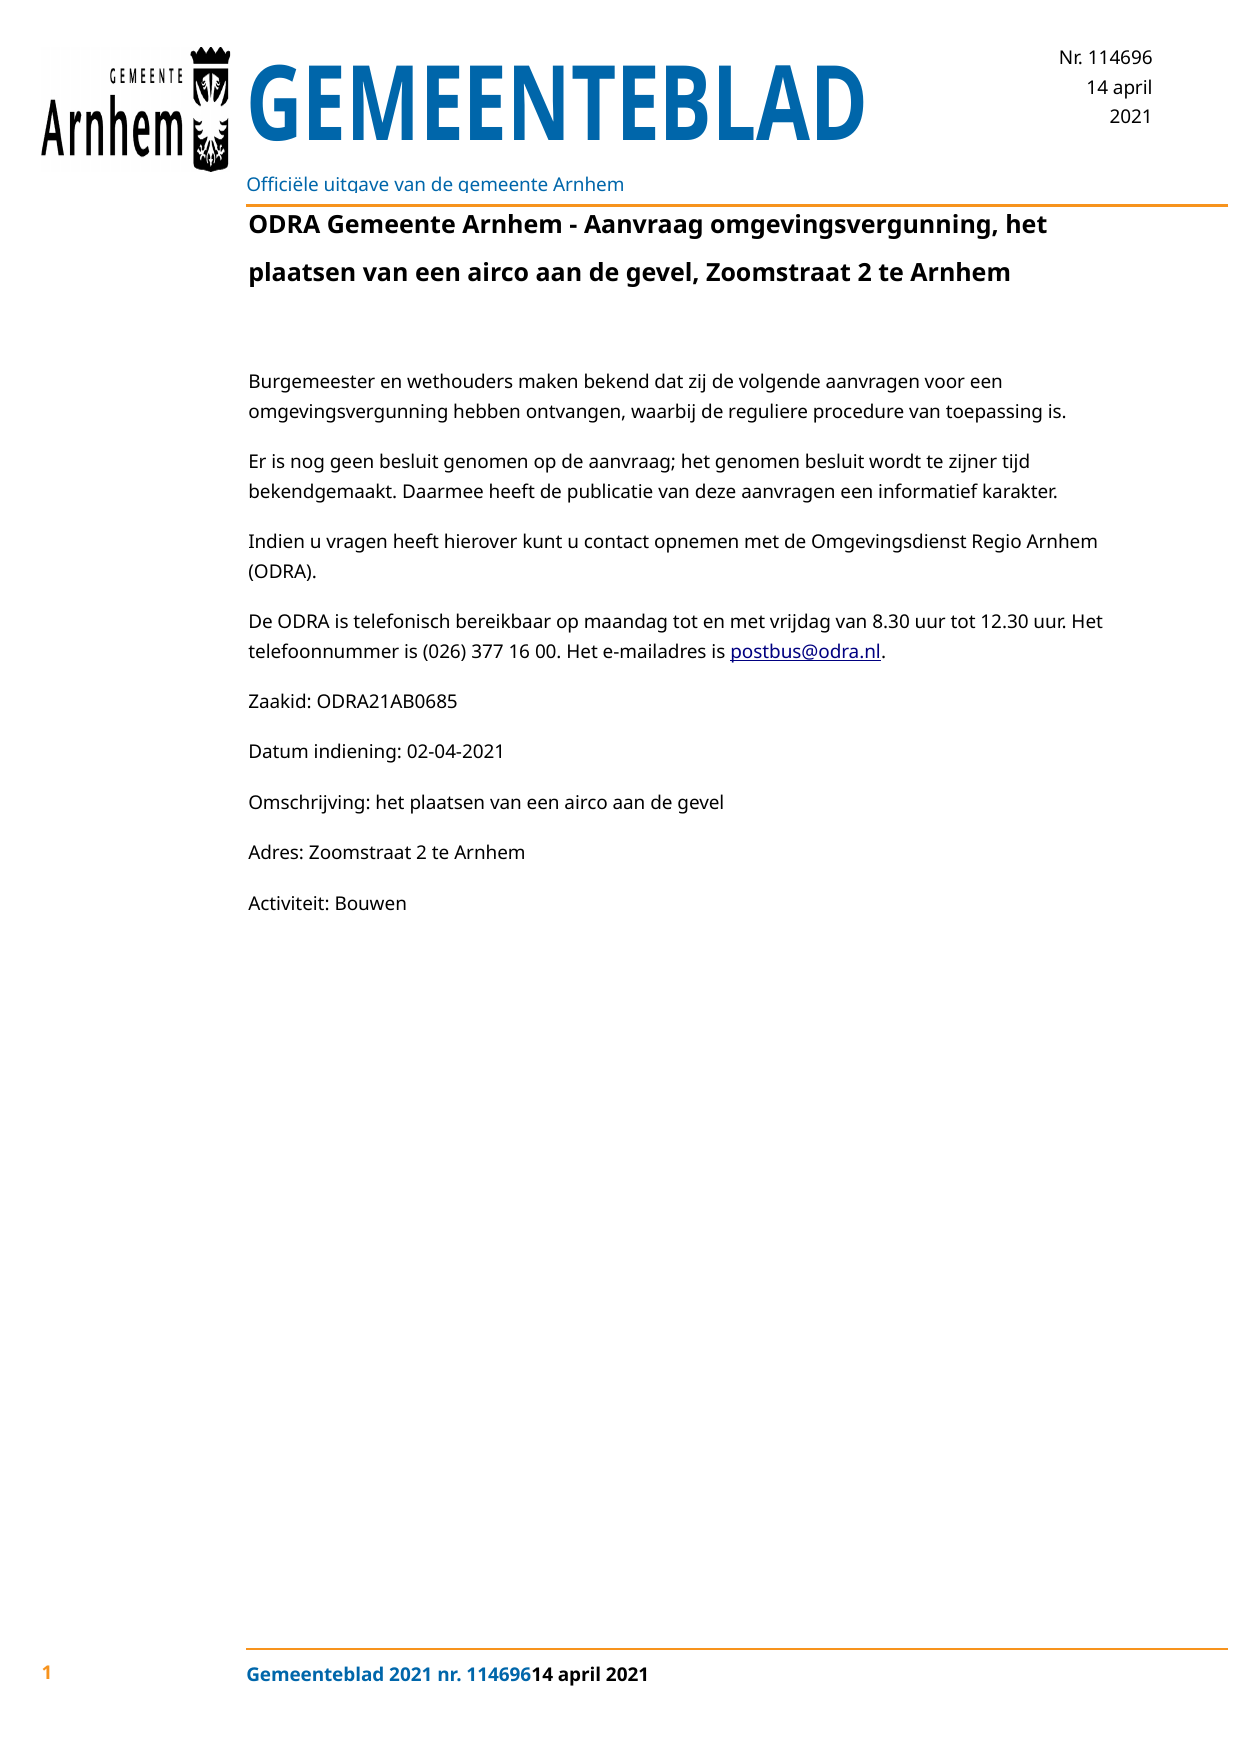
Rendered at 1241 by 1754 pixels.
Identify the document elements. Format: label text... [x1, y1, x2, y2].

text Omschrijving: het plaatsen van een airco aan de gevel [248, 789, 1152, 815]
text Burgemeester en wethouders maken bekend dat zij de volgende aanvragen voor een omgevingsvergunning hebben ontvangen, waarbij de reguliere procedure van toepassing is. [248, 368, 1152, 424]
text Zaakid: ODRA21AB0685 [248, 688, 1152, 714]
picture [41, 47, 231, 172]
text Er is nog geen besluit genomen op de aanvraag; het genomen besluit wordt te zijner tijd bekendgemaakt. Daarmee heeft de publicatie van deze aanvragen een informatief karakter. [248, 448, 1152, 504]
text Activiteit: Bouwen [248, 890, 1152, 916]
text Adres: Zoomstraat 2 te Arnhem [248, 839, 1152, 865]
text ODRA Gemeente Arnhem - Aanvraag omgevingsvergunning, het plaatsen van een airco aan de gevel, Zoomstraat 2 te Arnhem [248, 207, 1152, 288]
text De ODRA is telefonisch bereikbaar op maandag tot en met vrijdag van 8.30 uur tot 12.30 uur. Het telefoonnummer is (026) 377 16 00. Het e-mailadres is postbus@odra.nl. [248, 608, 1152, 664]
text Datum indiening: 02-04-2021 [248, 739, 1152, 764]
text Indien u vragen heeft hierover kunt u contact opnemen met de Omgevingsdienst Regio Arnhem (ODRA). [248, 528, 1152, 584]
